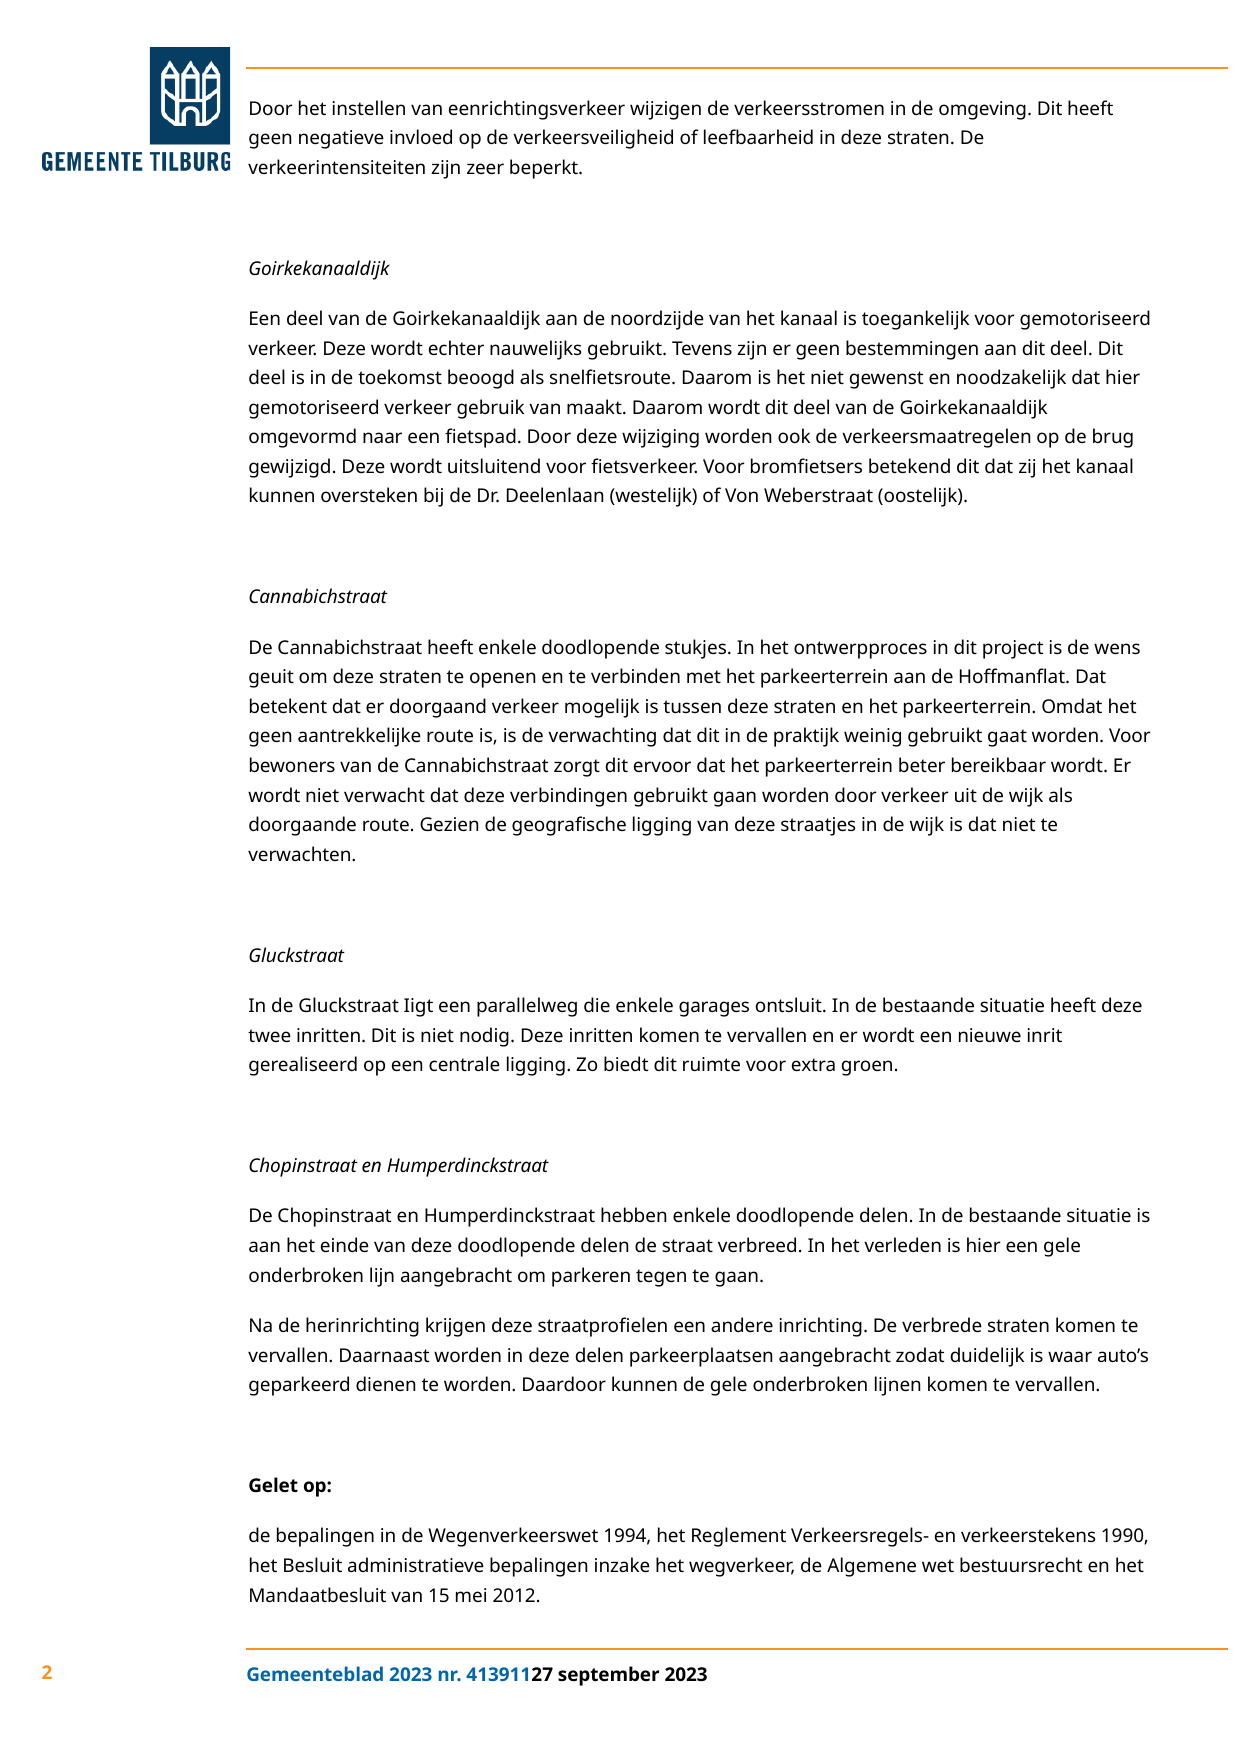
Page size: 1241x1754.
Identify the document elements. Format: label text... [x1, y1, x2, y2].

text Een deel van de Goirkekanaaldijk aan de noordzijde van het kanaal is toegankelijk voor gemotoriseerd verkeer. Deze wordt echter nauwelijks gebruikt. Tevens zijn er geen bestemmingen aan dit deel. Dit deel is in de toekomst beoogd als snelfietsroute. Daarom is het niet gewenst en noodzakelijk dat hier gemotoriseerd verkeer gebruik van maakt. Daarom wordt dit deel van de Goirkekanaaldijk omgevormd naar een fietspad. Door deze wijziging worden ook de verkeersmaatregelen op de brug gewijzigd. Deze wordt uitsluitend voor fietsverkeer. Voor bromfietsers betekend dit dat zij het kanaal kunnen oversteken bij de Dr. Deelenlaan (westelijk) of Von Weberstraat (oostelijk). [248, 305, 1152, 508]
picture [41, 47, 231, 172]
text Door het instellen van eenrichtingsverkeer wijzigen de verkeersstromen in de omgeving. Dit heeft geen negatieve invloed op de verkeersveiligheid of leefbaarheid in deze straten. De verkeerintensiteiten zijn zeer beperkt. [248, 95, 1152, 180]
text Goirkekanaaldijk [248, 255, 1152, 281]
text De Chopinstraat en Humperdinckstraat hebben enkele doodlopende delen. In de bestaande situatie is aan het einde van deze doodlopende delen de straat verbreed. In het verleden is hier een gele onderbroken lijn aangebracht om parkeren tegen te gaan. [248, 1203, 1152, 1288]
text Cannabichstraat [248, 583, 1152, 609]
text Chopinstraat en Humperdinckstraat [248, 1152, 1152, 1178]
text In de Gluckstraat Iigt een parallelweg die enkele garages ontsluit. In de bestaande situatie heeft deze twee inritten. Dit is niet nodig. Deze inritten komen te vervallen en er wordt een nieuwe inrit gerealiseerd op een centrale ligging. Zo biedt dit ruimte voor extra groen. [248, 992, 1152, 1077]
text Na de herinrichting krijgen deze straatprofielen een andere inrichting. De verbrede straten komen te vervallen. Daarnaast worden in deze delen parkeerplaatsen aangebracht zodat duidelijk is waar auto’s geparkeerd dienen te worden. Daardoor kunnen de gele onderbroken lijnen komen te vervallen. [248, 1312, 1152, 1397]
text Gluckstraat [248, 942, 1152, 968]
text de bepalingen in de Wegenverkeerswet 1994, het Reglement Verkeersregels- en verkeerstekens 1990, het Besluit administratieve bepalingen inzake het wegverkeer, de Algemene wet bestuursrecht en het Mandaatbesluit van 15 mei 2012. [248, 1523, 1152, 1608]
text Gelet op: [248, 1472, 1152, 1498]
text De Cannabichstraat heeft enkele doodlopende stukjes. In het ontwerpproces in dit project is de wens geuit om deze straten te openen en te verbinden met het parkeerterrein aan de Hoffmanflat. Dat betekent dat er doorgaand verkeer mogelijk is tussen deze straten en het parkeerterrein. Omdat het geen aantrekkelijke route is, is de verwachting dat dit in de praktijk weinig gebruikt gaat worden. Voor bewoners van de Cannabichstraat zorgt dit ervoor dat het parkeerterrein beter bereikbaar wordt. Er wordt niet verwacht dat deze verbindingen gebruikt gaan worden door verkeer uit de wijk als doorgaande route. Gezien de geografische ligging van deze straatjes in de wijk is dat niet te verwachten. [248, 634, 1152, 867]
